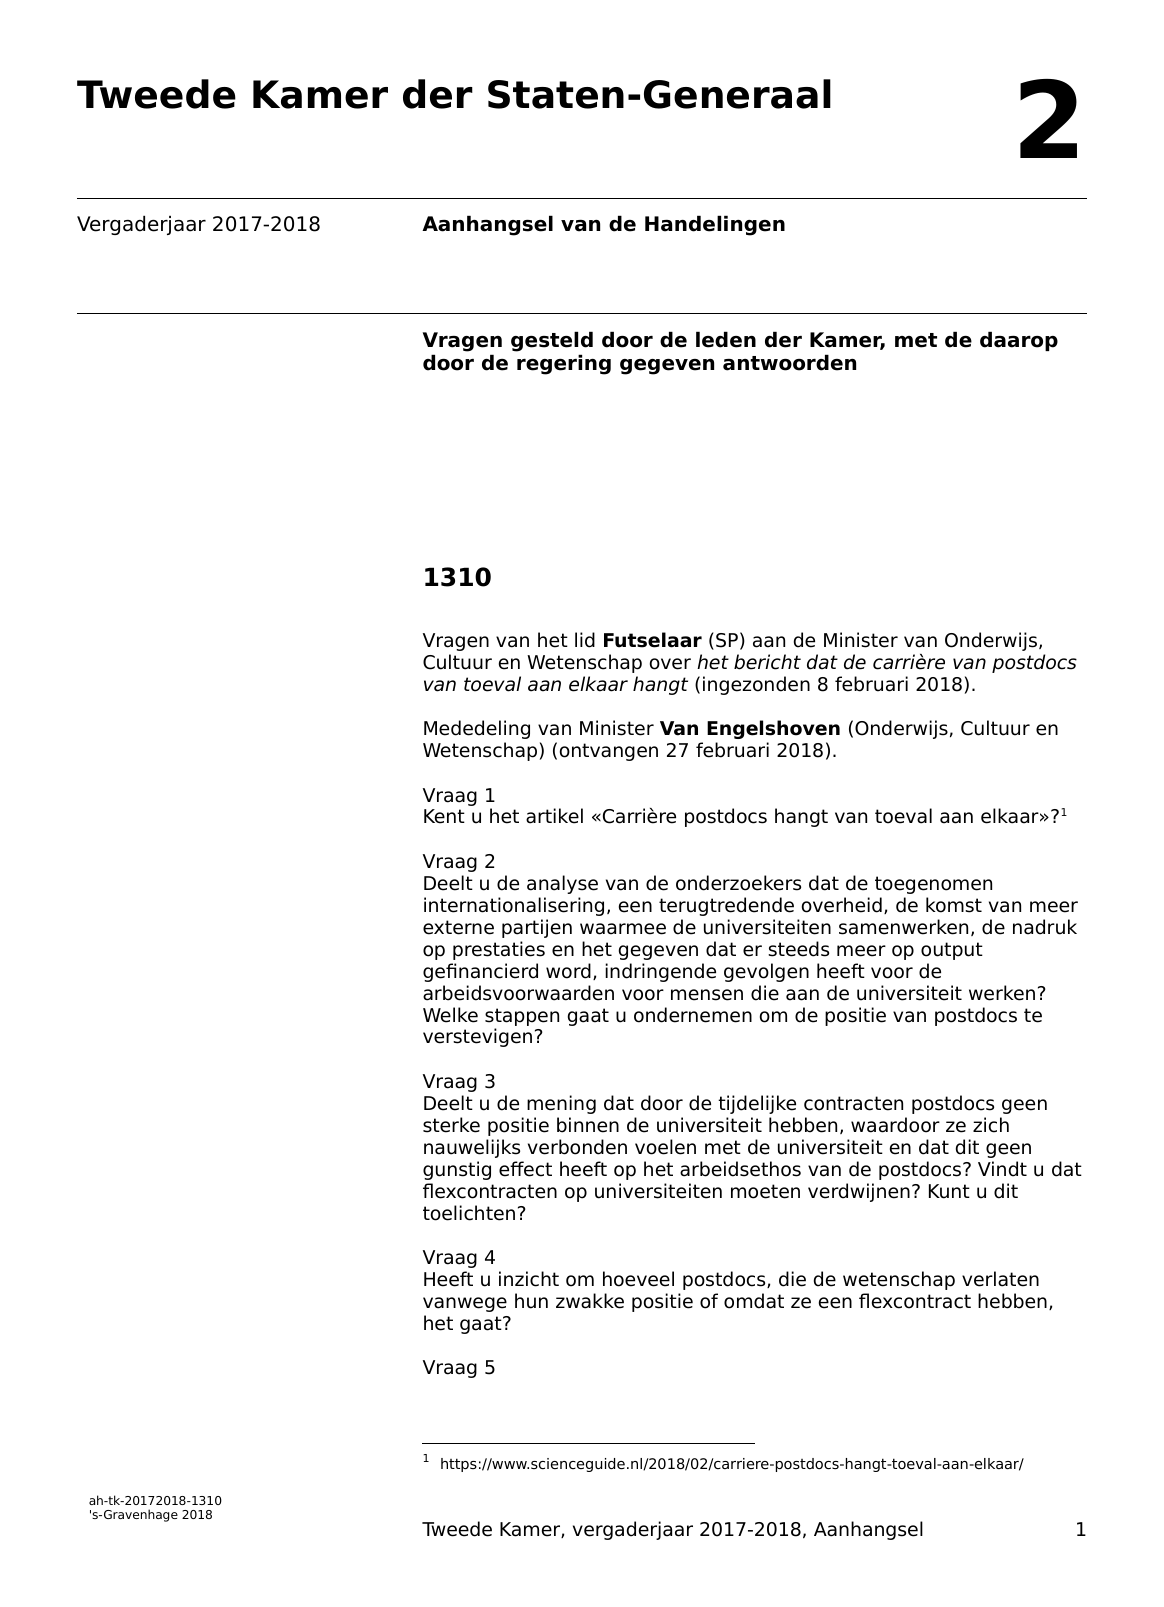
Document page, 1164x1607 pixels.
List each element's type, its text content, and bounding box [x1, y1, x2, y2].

text 1310 [422, 563, 1087, 592]
text Heeft u inzicht om hoeveel postdocs, die de wetenschap verlaten vanwege hun zwakke positie of omdat ze een flexcontract hebben, het gaat? [422, 1269, 1087, 1334]
text Vraag 3 [422, 1071, 1087, 1093]
table_header Tweede Kamer der Staten-Generaal [77, 59, 886, 198]
table_cell Aanhangsel van de Handelingen [422, 199, 1087, 313]
text https://www.scienceguide.nl/2018/02/carriere-postdocs-hangt-toeval-aan-elkaar/ [422, 1452, 1087, 1474]
text Kent u het artikel «Carrière postdocs hangt van toeval aan elkaar»? [422, 806, 1087, 828]
text Vraag 5 [422, 1357, 1087, 1379]
text 's-Gravenhage 2018 [88, 1508, 323, 1522]
text ah-tk-20172018-1310 [88, 1494, 323, 1508]
text Vraag 1 [422, 784, 1087, 806]
table_header 2 [886, 59, 1087, 198]
text Vraag 2 [422, 851, 1087, 873]
table_cell [77, 314, 422, 375]
text Deelt u de analyse van de onderzoekers dat de toegenomen internationalisering, een terugtredende overheid, de komst van meer externe partijen waarmee de universiteiten samenwerken, de nadruk op prestaties en het gegeven dat er steeds meer op output gefinancierd word, indringende gevolgen heeft voor de arbeidsvoorwaarden voor mensen die aan de universiteit werken? Welke stappen gaat u ondernemen om de positie van postdocs te verstevigen? [422, 873, 1087, 1048]
text Mededeling van Minister Van Engelshoven (Onderwijs, Cultuur en Wetenschap) (ontvangen 27 februari 2018). [422, 718, 1087, 762]
text Vraag 4 [422, 1247, 1087, 1269]
table_cell Vragen gesteld door de leden der Kamer, met de daarop door de regering gegeven antwoorden [422, 314, 1087, 375]
text Vragen van het lid Futselaar (SP) aan de Minister van Onderwijs, Cultuur en Wetenschap over het bericht dat de carrière van postdocs van toeval aan elkaar hangt (ingezonden 8 februari 2018). [422, 630, 1087, 696]
table_cell Vergaderjaar 2017-2018 [77, 199, 422, 313]
text Deelt u de mening dat door de tijdelijke contracten postdocs geen sterke positie binnen de universiteit hebben, waardoor ze zich nauwelijks verbonden voelen met de universiteit en dat dit geen gunstig effect heeft op het arbeidsethos van de postdocs? Vindt u dat flexcontracten op universiteiten moeten verdwijnen? Kunt u dit toelichten? [422, 1093, 1087, 1224]
